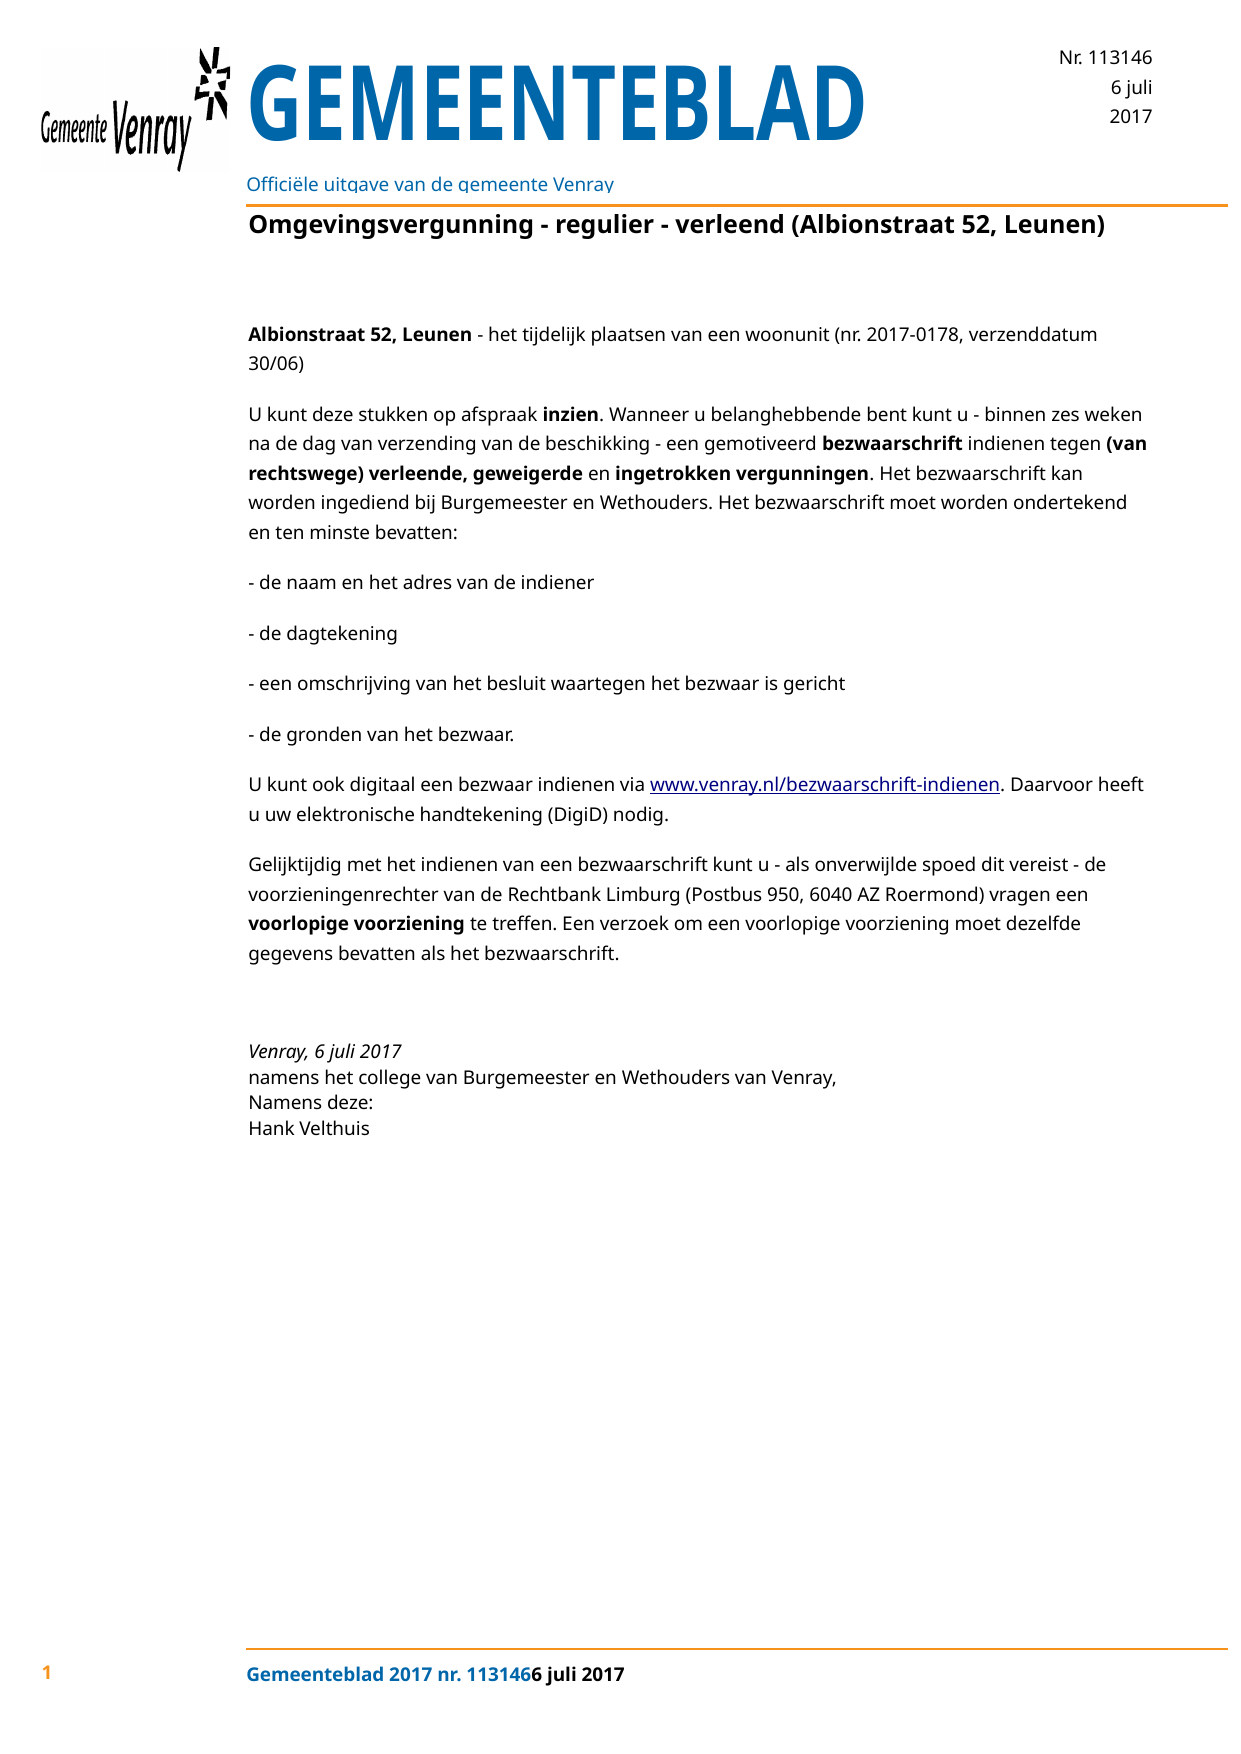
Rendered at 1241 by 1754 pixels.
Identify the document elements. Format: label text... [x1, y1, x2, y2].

text - de dagtekening [248, 620, 1152, 646]
text Namens deze: [248, 1089, 1152, 1115]
picture [41, 47, 231, 172]
text Hank Velthuis [248, 1115, 1152, 1141]
text U kunt ook digitaal een bezwaar indienen via www.venray.nl/bezwaarschrift-indienen. Daarvoor heeft u uw elektronische handtekening (DigiD) nodig. [248, 771, 1152, 826]
text - de gronden van het bezwaar. [248, 721, 1152, 746]
text Venray, 6 juli 2017 [248, 1038, 1152, 1064]
text U kunt deze stukken op afspraak inzien. Wanneer u belanghebbende bent kunt u - binnen zes weken na de dag van verzending van de beschikking - een gemotiveerd bezwaarschrift indienen tegen (van rechtswege) verleende, geweigerde en ingetrokken vergunningen. Het bezwaarschrift kan worden ingediend bij Burgemeester en Wethouders. Het bezwaarschrift moet worden ondertekend en ten minste bevatten: [248, 401, 1152, 545]
text Omgevingsvergunning - regulier - verleend (Albionstraat 52, Leunen) [248, 207, 1152, 241]
text Gelijktijdig met het indienen van een bezwaarschrift kunt u - als onverwijlde spoed dit vereist - de voorzieningenrechter van de Rechtbank Limburg (Postbus 950, 6040 AZ Roermond) vragen een voorlopige voorziening te treffen. Een verzoek om een voorlopige voorziening moet dezelfde gegevens bevatten als het bezwaarschrift. [248, 851, 1152, 966]
text Albionstraat 52, Leunen - het tijdelijk plaatsen van een woonunit (nr. 2017-0178, verzenddatum 30/06) [248, 321, 1152, 376]
text - een omschrijving van het besluit waartegen het bezwaar is gericht [248, 670, 1152, 696]
text namens het college van Burgemeester en Wethouders van Venray, [248, 1064, 1152, 1089]
text - de naam en het adres van de indiener [248, 569, 1152, 595]
